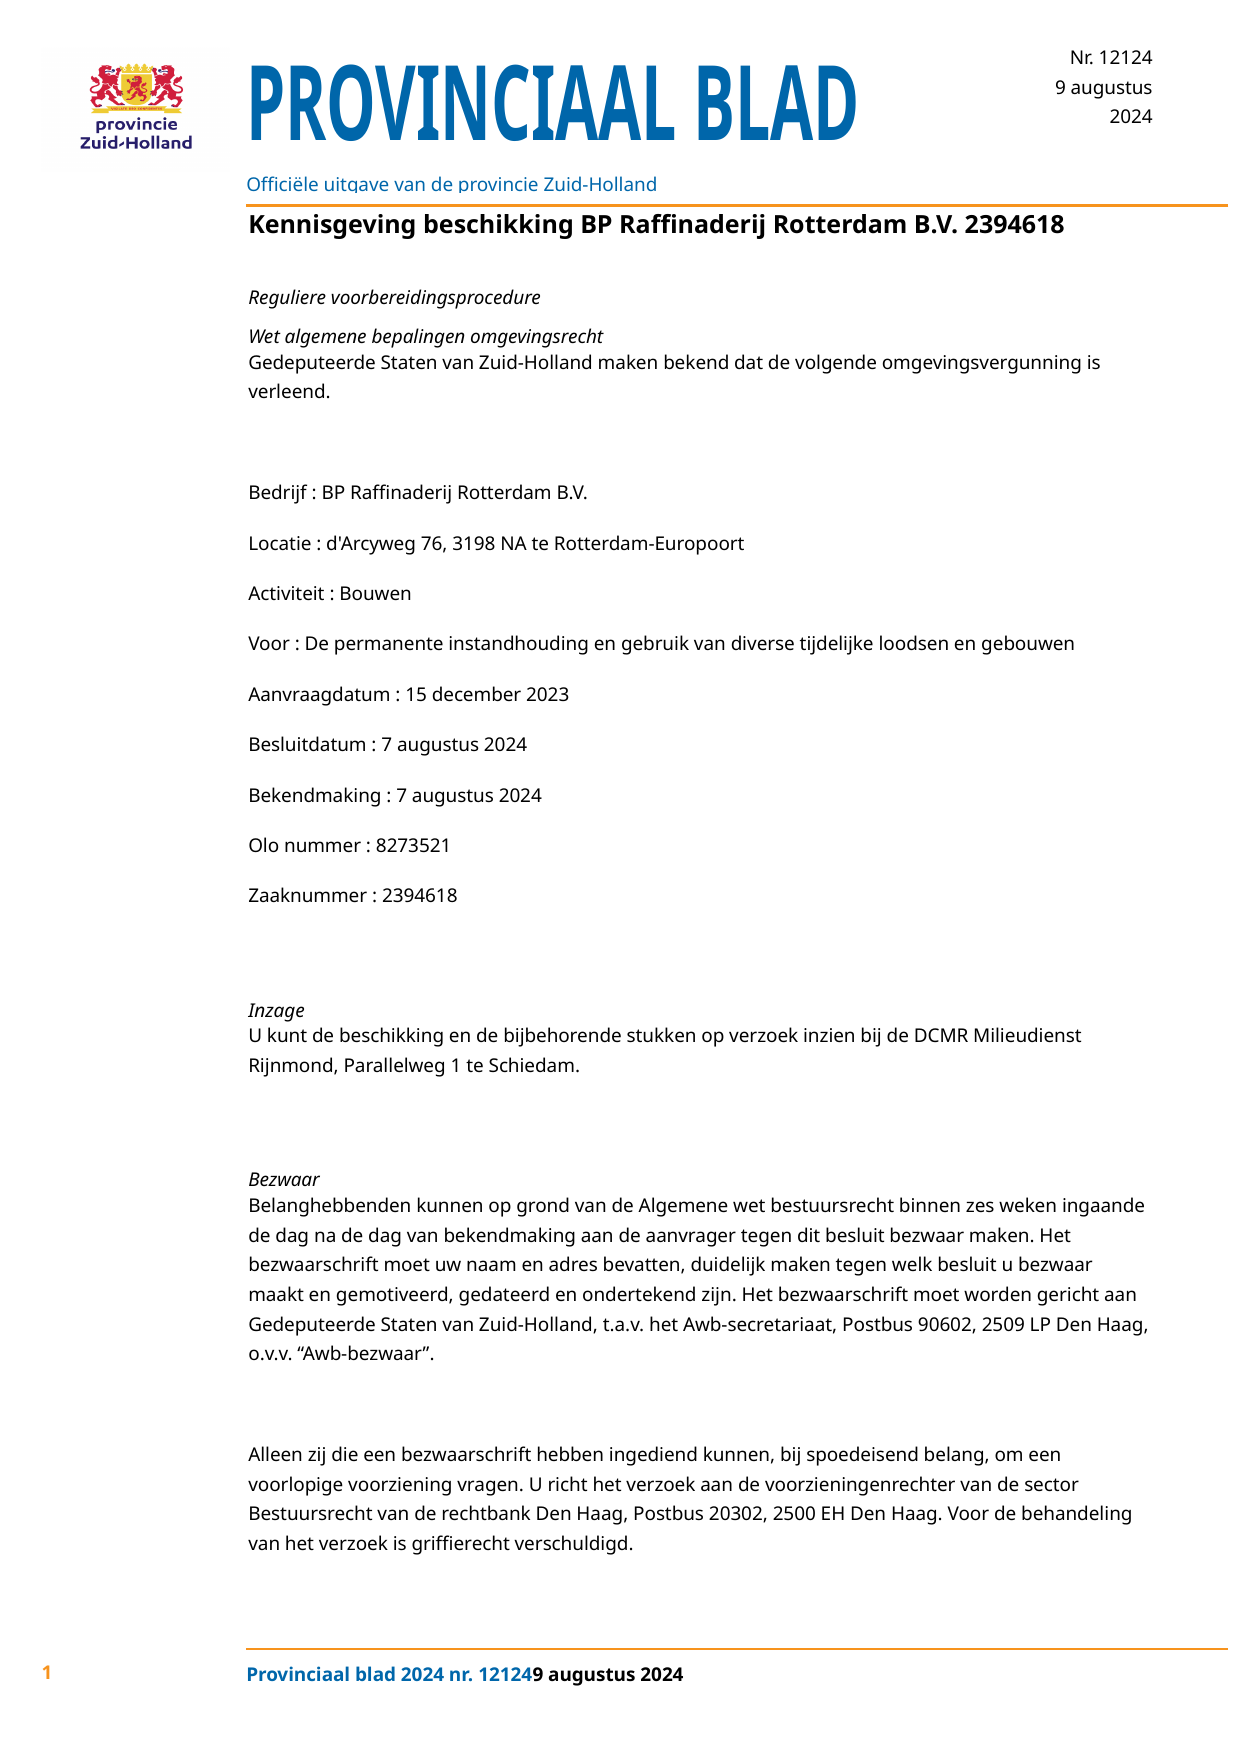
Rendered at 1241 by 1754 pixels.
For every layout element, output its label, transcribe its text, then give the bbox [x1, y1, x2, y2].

text U kunt de beschikking en de bijbehorende stukken op verzoek inzien bij de DCMR Milieudienst Rijnmond, Parallelweg 1 te Schiedam. [248, 1023, 1152, 1078]
text Aanvraagdatum : 15 december 2023 [248, 681, 1152, 707]
text Besluitdatum : 7 augustus 2024 [248, 731, 1152, 757]
text Bekendmaking : 7 augustus 2024 [248, 782, 1152, 807]
text Bedrijf : BP Raffinaderij Rotterdam B.V. [248, 479, 1152, 505]
text Kennisgeving beschikking BP Raffinaderij Rotterdam B.V. 2394618 [248, 207, 1152, 241]
text Wet algemene bepalingen omgevingsrecht [248, 323, 1152, 349]
text Alleen zij die een bezwaarschrift hebben ingediend kunnen, bij spoedeisend belang, om een voorlopige voorziening vragen. U richt het verzoek aan de voorzieningenrechter van de sector Bestuursrecht van de rechtbank Den Haag, Postbus 20302, 2500 EH Den Haag. Voor de behandeling van het verzoek is griffierecht verschuldigd. [248, 1441, 1152, 1556]
picture [41, 47, 231, 172]
text Inzage [248, 997, 1152, 1023]
text Belanghebbenden kunnen op grond van de Algemene wet bestuursrecht binnen zes weken ingaande de dag na de dag van bekendmaking aan de aanvrager tegen dit besluit bezwaar maken. Het bezwaarschrift moet uw naam en adres bevatten, duidelijk maken tegen welk besluit u bezwaar maakt en gemotiveerd, gedateerd en ondertekend zijn. Het bezwaarschrift moet worden gericht aan Gedeputeerde Staten van Zuid-Holland, t.a.v. het Awb-secretariaat, Postbus 90602, 2509 LP Den Haag, o.v.v. “Awb-bezwaar”. [248, 1192, 1152, 1366]
text Voor : De permanente instandhouding en gebruik van diverse tijdelijke loodsen en gebouwen [248, 631, 1152, 656]
text Gedeputeerde Staten van Zuid-Holland maken bekend dat de volgende omgevingsvergunning is verleend. [248, 349, 1152, 404]
text Activiteit : Bouwen [248, 580, 1152, 606]
text Bezwaar [248, 1167, 1152, 1192]
text Reguliere voorbereidingsprocedure [248, 284, 1152, 309]
text Locatie : d'Arcyweg 76, 3198 NA te Rotterdam-Europoort [248, 530, 1152, 555]
text Zaaknummer : 2394618 [248, 883, 1152, 908]
text Olo nummer : 8273521 [248, 832, 1152, 858]
